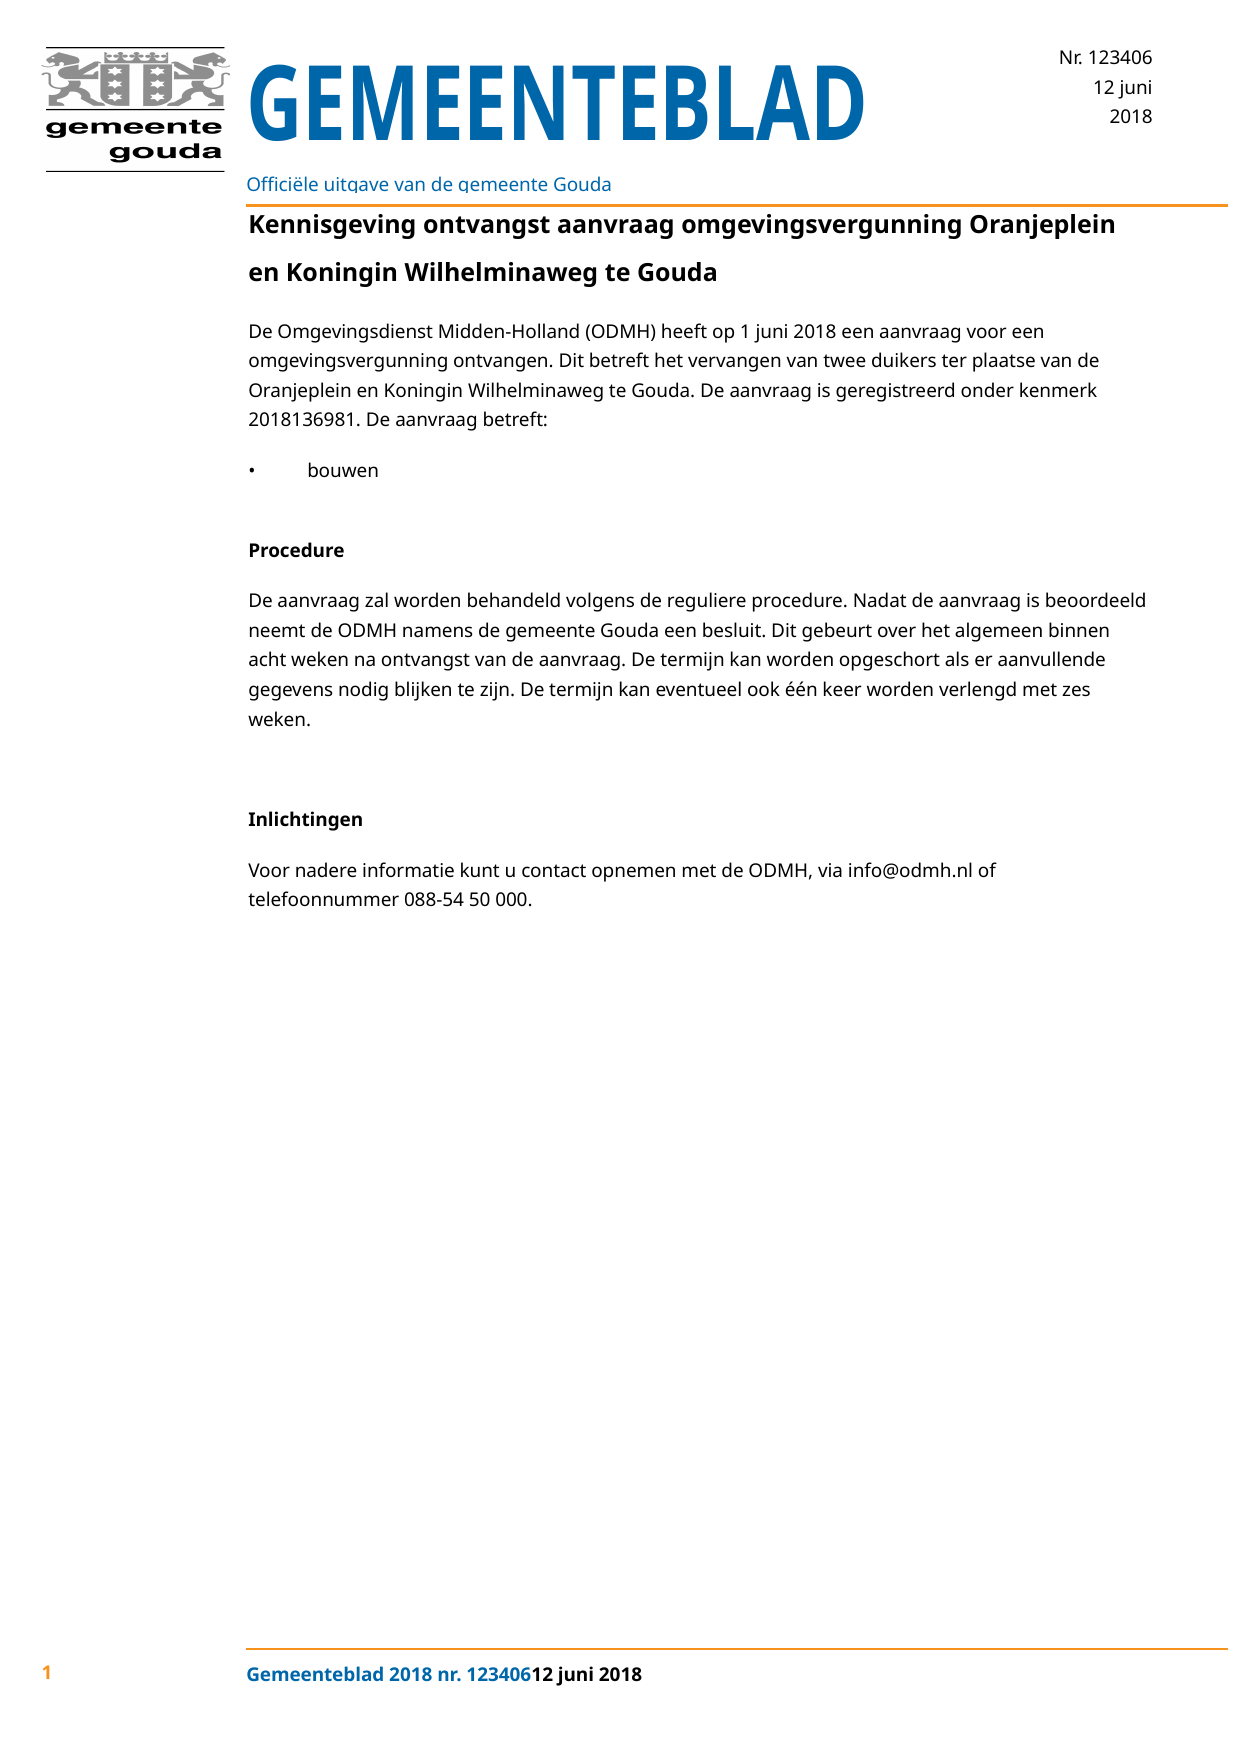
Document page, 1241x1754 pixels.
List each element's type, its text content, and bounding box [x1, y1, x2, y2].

text Procedure [248, 537, 1152, 563]
text De Omgevingsdienst Midden-Holland (ODMH) heeft op 1 juni 2018 een aanvraag voor een omgevingsvergunning ontvangen. Dit betreft het vervangen van twee duikers ter plaatse van de Oranjeplein en Koningin Wilhelminaweg te Gouda. De aanvraag is geregistreerd onder kenmerk 2018136981. De aanvraag betreft: [248, 318, 1152, 432]
list bouwen [248, 457, 1152, 483]
text De aanvraag zal worden behandeld volgens de reguliere procedure. Nadat de aanvraag is beoordeeld neemt de ODMH namens de gemeente Gouda een besluit. Dit gebeurt over het algemeen binnen acht weken na ontvangst van de aanvraag. De termijn kan worden opgeschort als er aanvullende gegevens nodig blijken te zijn. De termijn kan eventueel ook één keer worden verlengd met zes weken. [248, 587, 1152, 732]
picture [41, 47, 231, 172]
text Inlichtingen [248, 807, 1152, 832]
text Voor nadere informatie kunt u contact opnemen met de ODMH, via info@odmh.nl of telefoonnummer 088-54 50 000. [248, 857, 1152, 912]
text Kennisgeving ontvangst aanvraag omgevingsvergunning Oranjeplein en Koningin Wilhelminaweg te Gouda [248, 207, 1152, 288]
